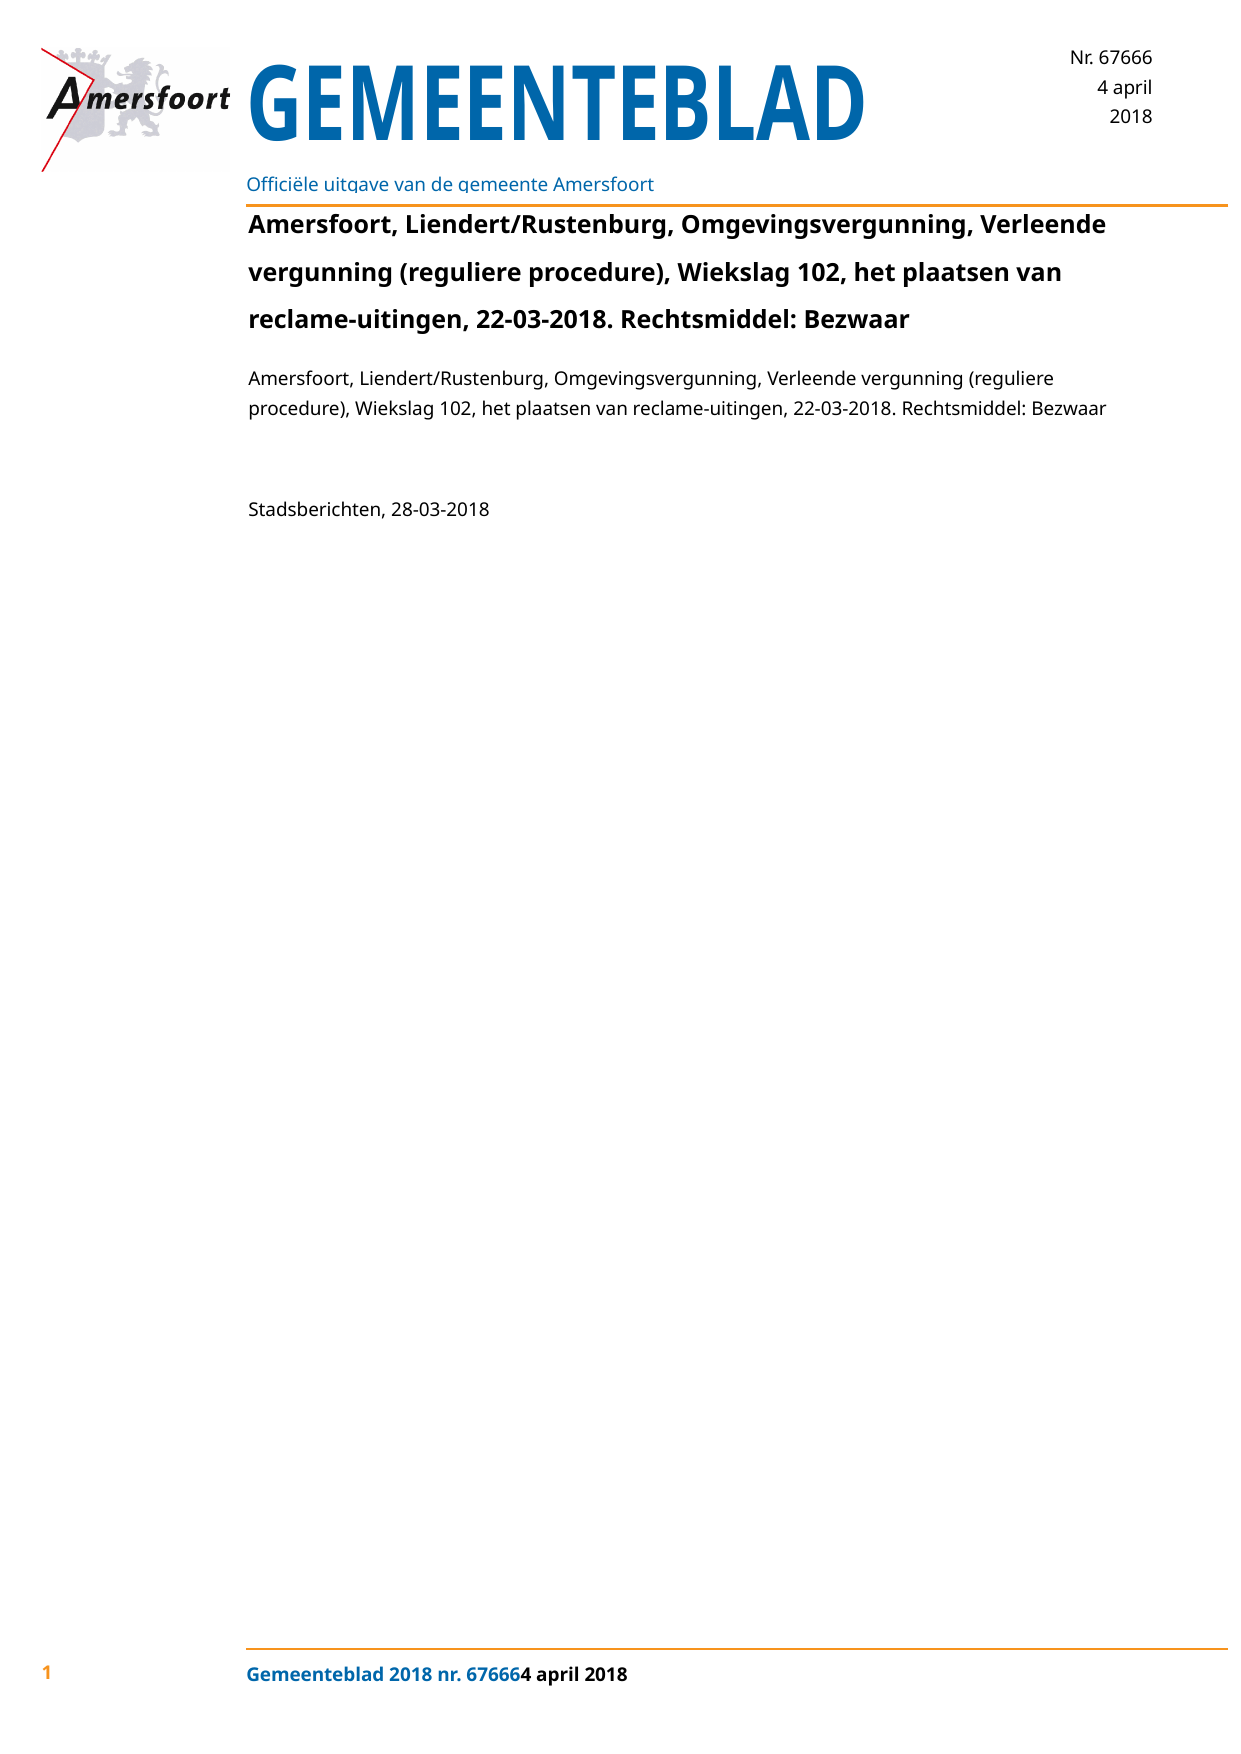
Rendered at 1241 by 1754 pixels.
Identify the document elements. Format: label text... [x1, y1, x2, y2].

picture [41, 47, 231, 172]
text Amersfoort, Liendert/Rustenburg, Omgevingsvergunning, Verleende vergunning (reguliere procedure), Wiekslag 102, het plaatsen van reclame-uitingen, 22-03-2018. Rechtsmiddel: Bezwaar [248, 207, 1152, 336]
text Amersfoort, Liendert/Rustenburg, Omgevingsvergunning, Verleende vergunning (reguliere procedure), Wiekslag 102, het plaatsen van reclame-uitingen, 22-03-2018. Rechtsmiddel: Bezwaar [248, 366, 1152, 421]
text Stadsberichten, 28-03-2018 [248, 496, 1152, 522]
